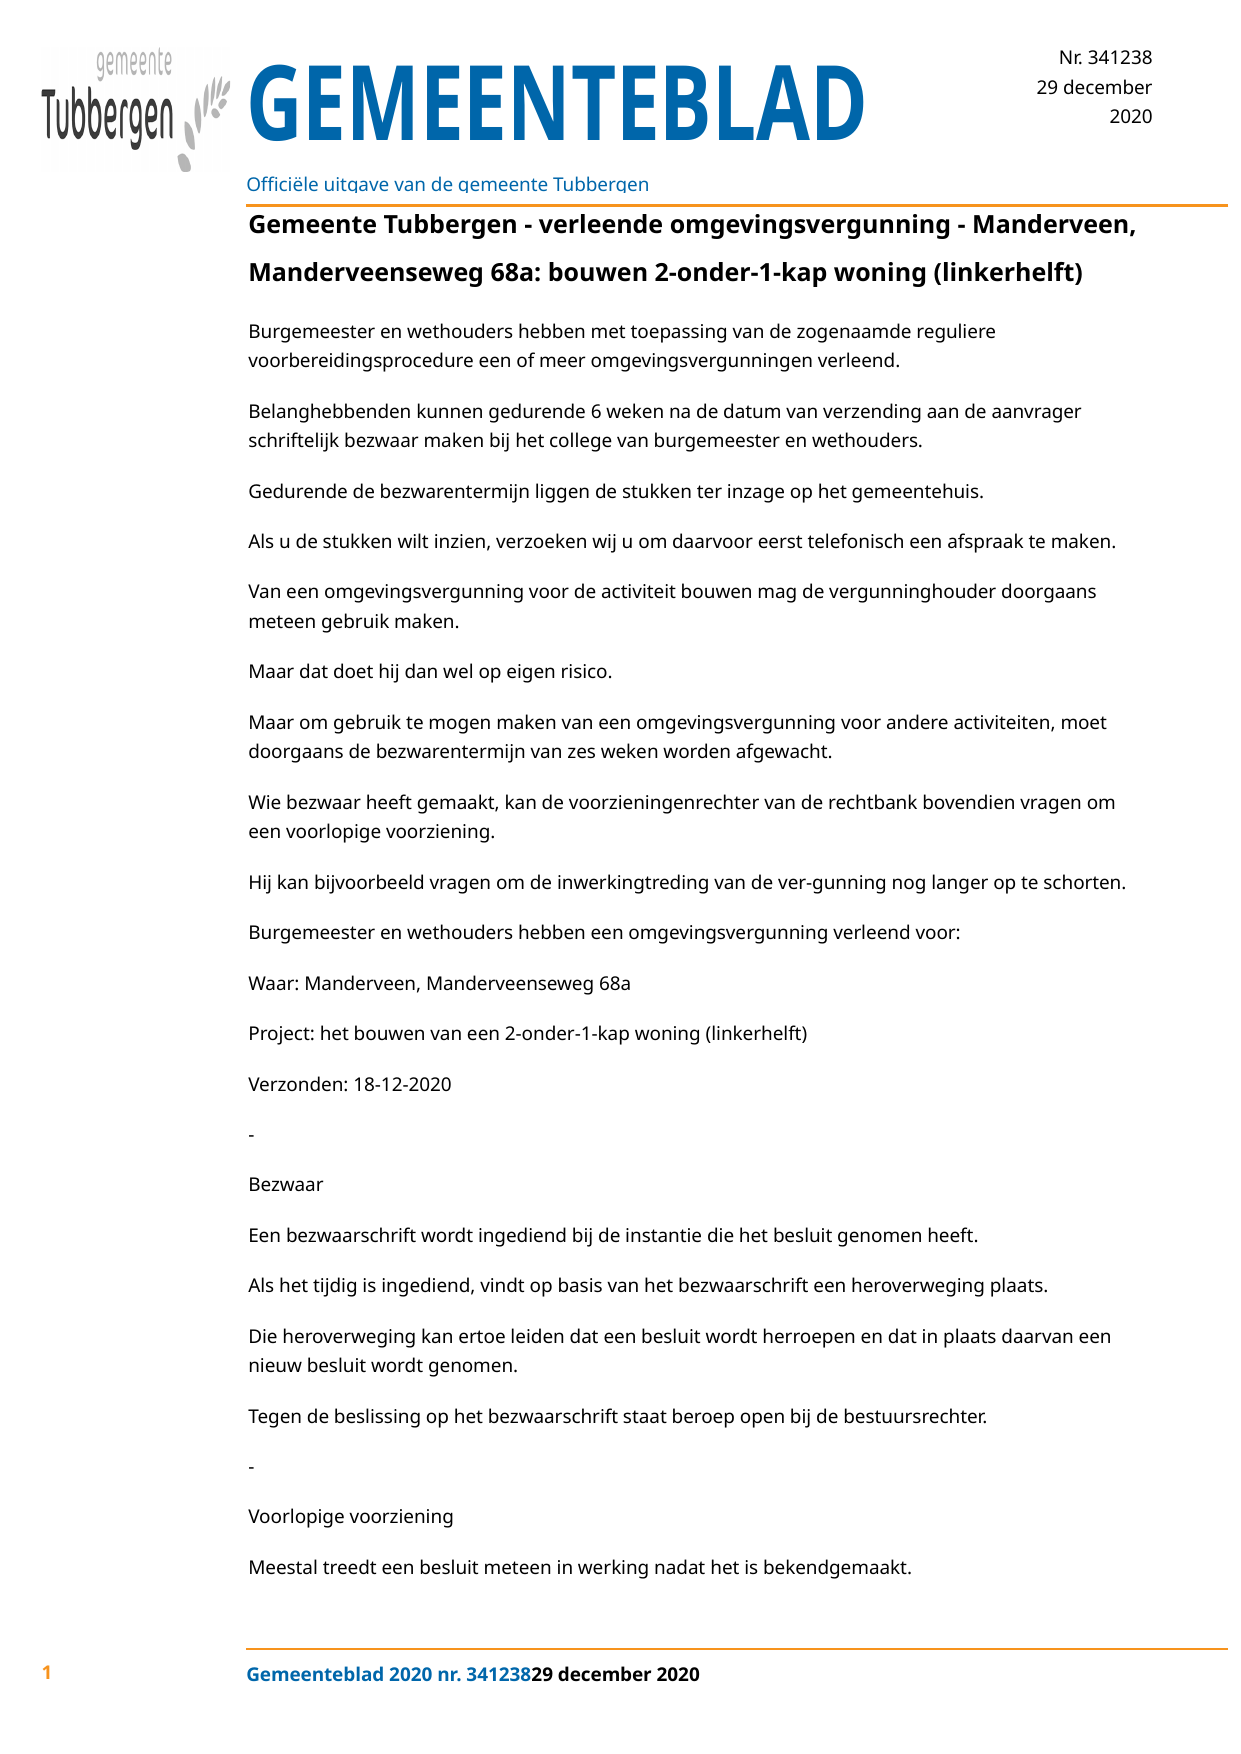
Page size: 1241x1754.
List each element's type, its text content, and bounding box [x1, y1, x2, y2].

text Burgemeester en wethouders hebben een omgevingsvergunning verleend voor: [248, 919, 1152, 945]
text Project: het bouwen van een 2-onder-1-kap woning (linkerhelft) [248, 1020, 1152, 1046]
text Bezwaar [248, 1172, 1152, 1197]
text Als het tijdig is ingediend, vindt op basis van het bezwaarschrift een heroverweging plaats. [248, 1272, 1152, 1298]
text Maar dat doet hij dan wel op eigen risico. [248, 659, 1152, 684]
text Belanghebbenden kunnen gedurende 6 weken na de datum van verzending aan de aanvrager schriftelijk bezwaar maken bij het college van burgemeester en wethouders. [248, 398, 1152, 453]
text - [248, 1121, 1152, 1147]
text Burgemeester en wethouders hebben met toepassing van de zogenaamde reguliere voorbereidingsprocedure een of meer omgevingsvergunningen verleend. [248, 318, 1152, 373]
text Van een omgevingsvergunning voor de activiteit bouwen mag de vergunninghouder doorgaans meteen gebruik maken. [248, 579, 1152, 634]
text Tegen de beslissing op het bezwaarschrift staat beroep open bij de bestuursrechter. [248, 1403, 1152, 1429]
text Gedurende de bezwarentermijn liggen de stukken ter inzage op het gemeentehuis. [248, 478, 1152, 504]
text Een bezwaarschrift wordt ingediend bij de instantie die het besluit genomen heeft. [248, 1222, 1152, 1248]
text Meestal treedt een besluit meteen in werking nadat het is bekendgemaakt. [248, 1554, 1152, 1580]
picture [41, 47, 231, 172]
text Waar: Manderveen, Manderveenseweg 68a [248, 970, 1152, 996]
text Verzonden: 18-12-2020 [248, 1071, 1152, 1097]
text - [248, 1453, 1152, 1479]
text Hij kan bijvoorbeeld vragen om de inwerkingtreding van de ver-gunning nog langer op te schorten. [248, 869, 1152, 895]
text Die heroverweging kan ertoe leiden dat een besluit wordt herroepen en dat in plaats daarvan een nieuw besluit wordt genomen. [248, 1323, 1152, 1378]
text Voorlopige voorziening [248, 1504, 1152, 1529]
text Maar om gebruik te mogen maken van een omgevingsvergunning voor andere activiteiten, moet doorgaans de bezwarentermijn van zes weken worden afgewacht. [248, 709, 1152, 764]
text Als u de stukken wilt inzien, verzoeken wij u om daarvoor eerst telefonisch een afspraak te maken. [248, 528, 1152, 554]
text Wie bezwaar heeft gemaakt, kan de voorzieningenrechter van de rechtbank bovendien vragen om een voorlopige voorziening. [248, 789, 1152, 844]
text Gemeente Tubbergen - verleende omgevingsvergunning - Manderveen, Manderveenseweg 68a: bouwen 2-onder-1-kap woning (linkerhelft) [248, 207, 1152, 288]
